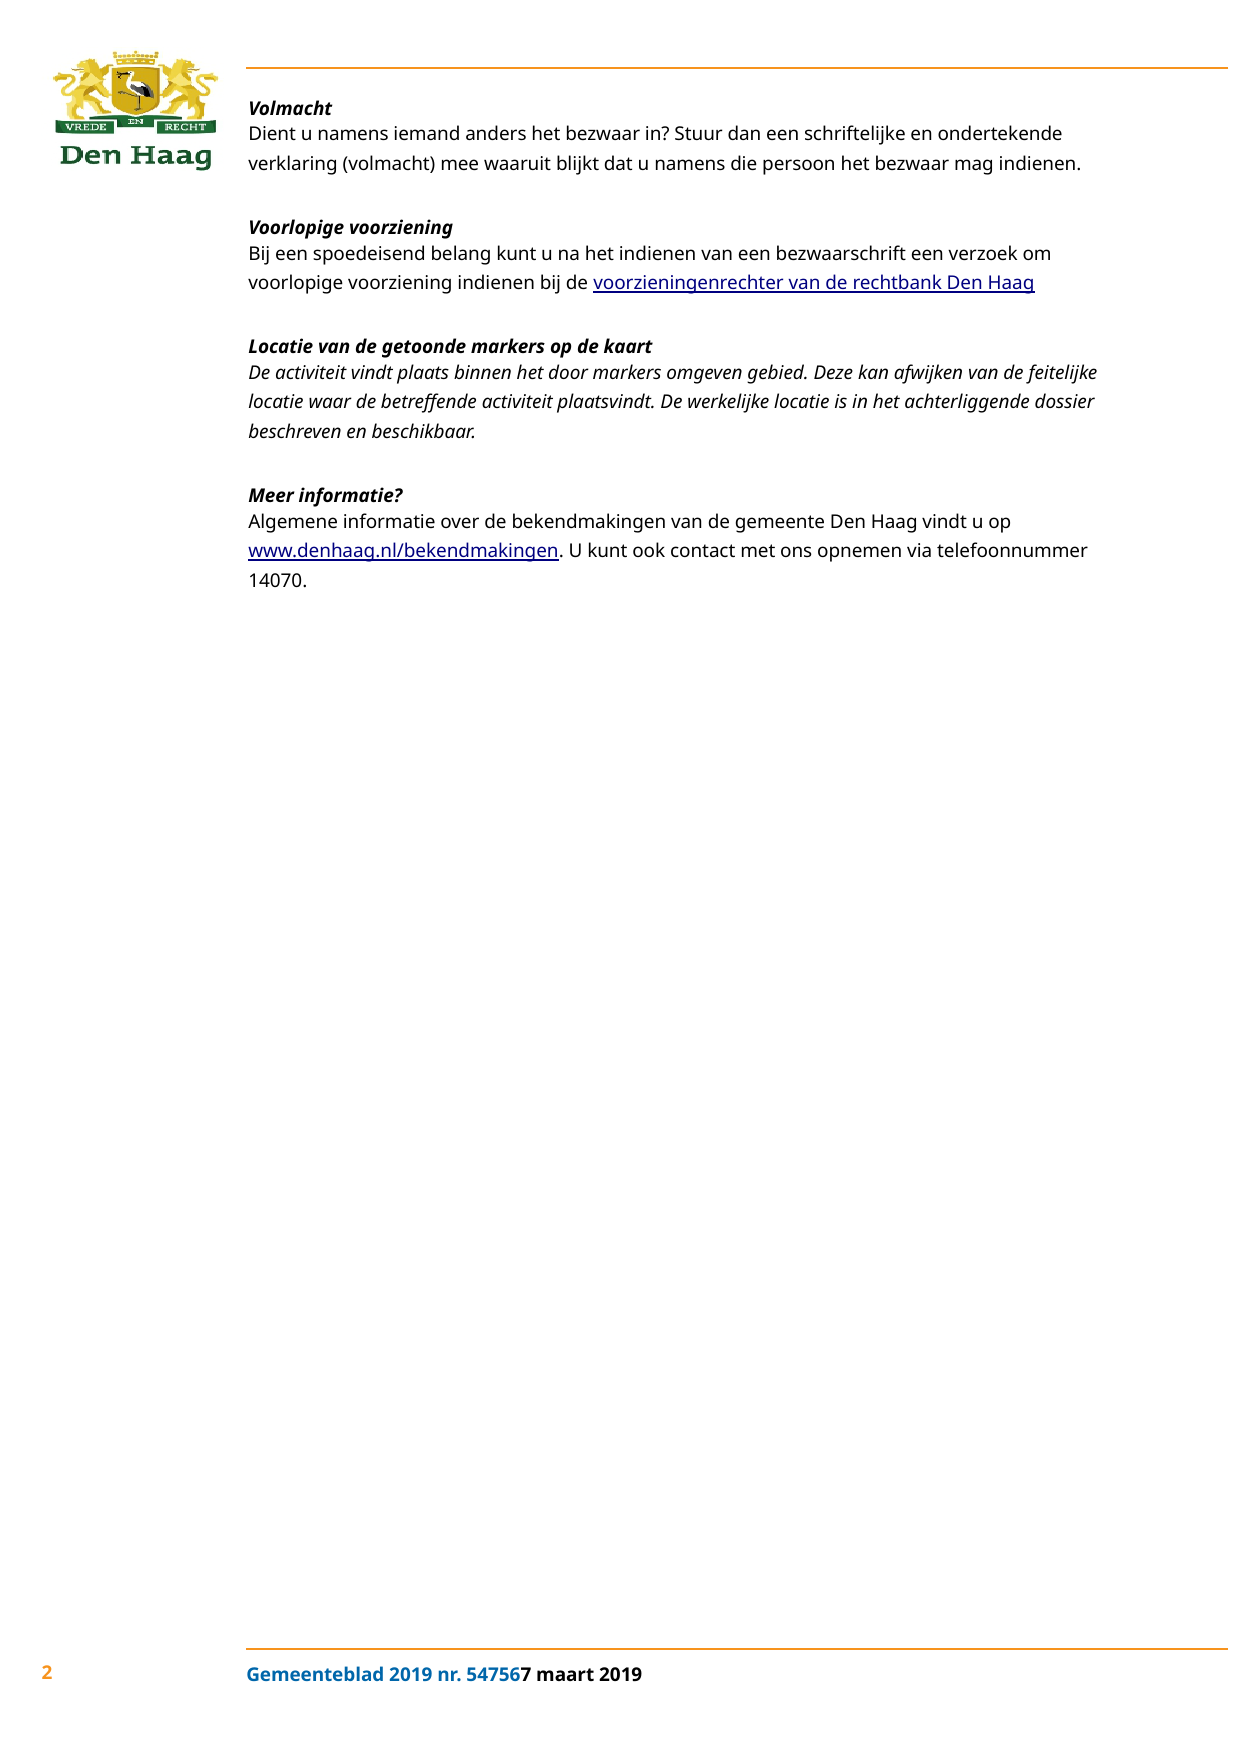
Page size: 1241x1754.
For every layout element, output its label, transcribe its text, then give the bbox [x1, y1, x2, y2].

text Dient u namens iemand anders het bezwaar in? Stuur dan een schriftelijke en ondertekende verklaring (volmacht) mee waaruit blijkt dat u namens die persoon het bezwaar mag indienen. [248, 121, 1152, 176]
text Voorlopige voorziening [248, 214, 1152, 240]
text Algemene informatie over de bekendmakingen van de gemeente Den Haag vindt u op www.denhaag.nl/bekendmakingen. U kunt ook contact met ons opnemen via telefoonnummer 14070. [248, 508, 1152, 593]
text Bij een spoedeisend belang kunt u na het indienen van een bezwaarschrift een verzoek om voorlopige voorziening indienen bij de voorzieningenrechter van de rechtbank Den Haag [248, 240, 1152, 295]
text De activiteit vindt plaats binnen het door markers omgeven gebied. Deze kan afwijken van de feitelijke locatie waar de betreffende activiteit plaatsvindt. De werkelijke locatie is in het achterliggende dossier beschreven en beschikbaar. [248, 359, 1152, 444]
picture [41, 47, 231, 172]
text Meer informatie? [248, 482, 1152, 508]
text Volmacht [248, 95, 1152, 121]
text Locatie van de getoonde markers op de kaart [248, 333, 1152, 359]
